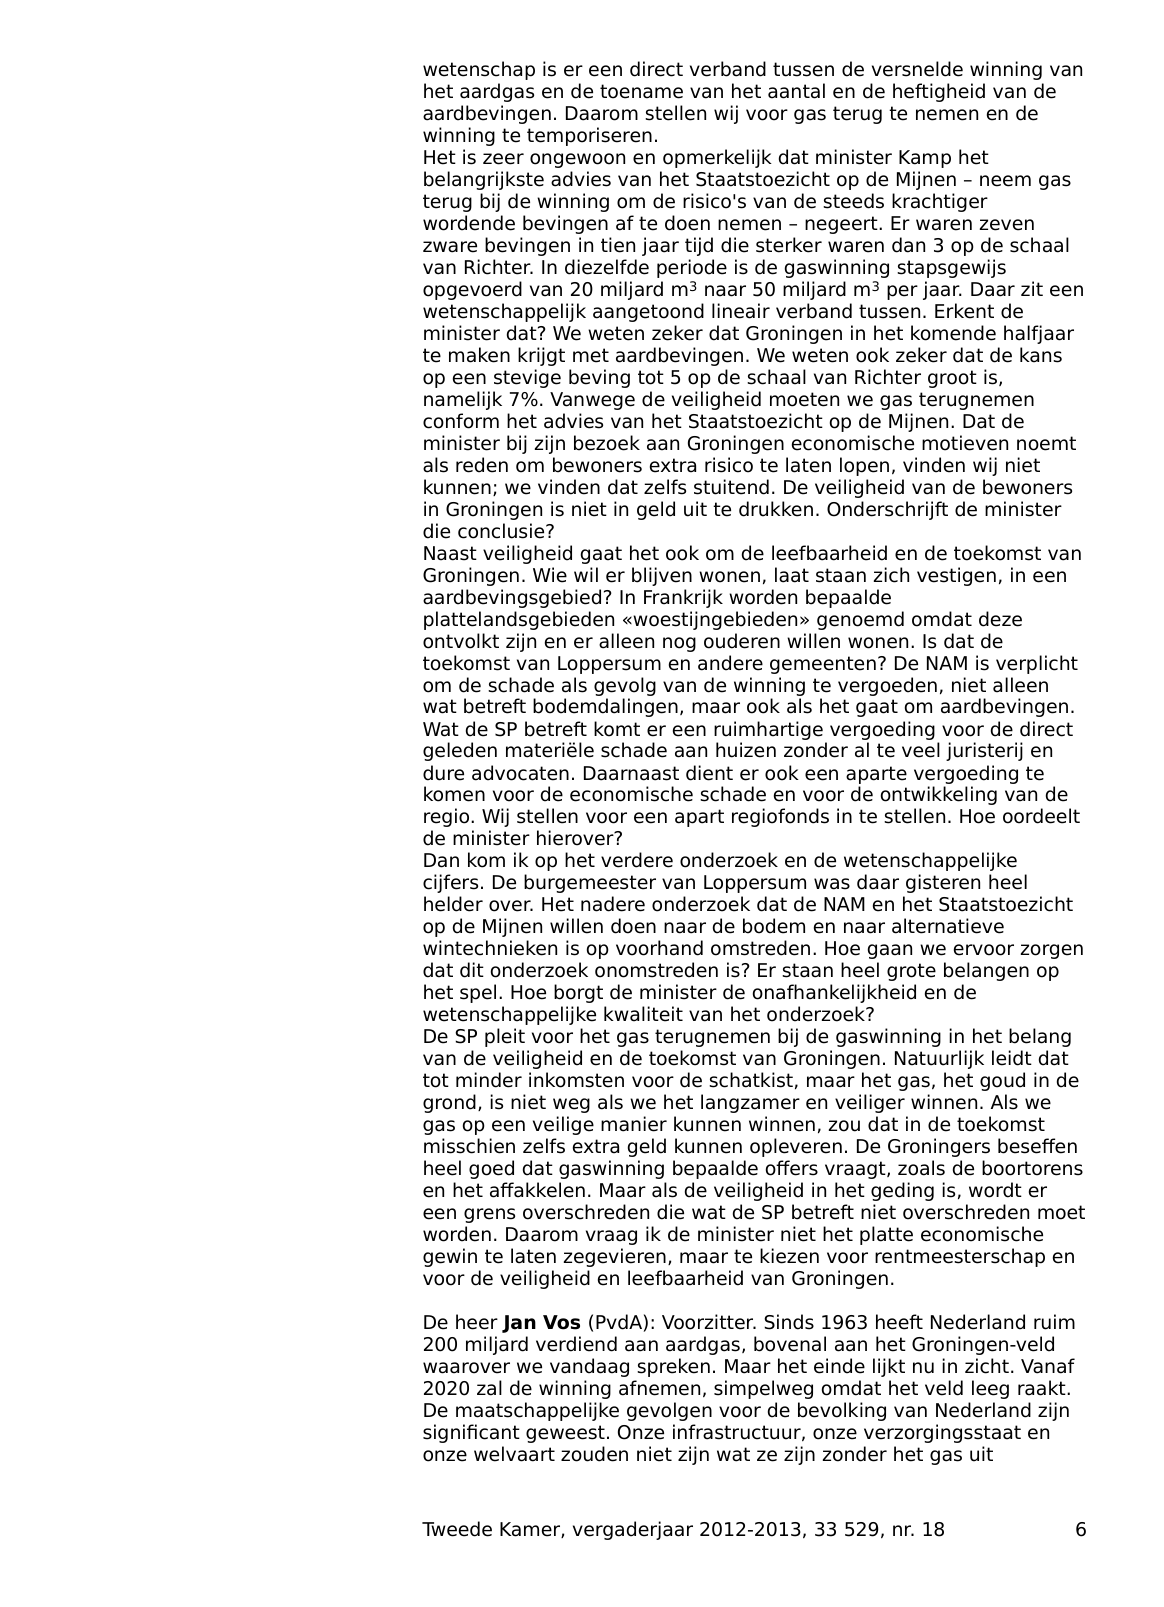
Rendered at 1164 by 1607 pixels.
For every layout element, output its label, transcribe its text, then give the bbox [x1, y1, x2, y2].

text wetenschap is er een direct verband tussen de versnelde winning van het aardgas en de toename van het aantal en de heftigheid van de aardbevingen. Daarom stellen wij voor gas terug te nemen en de winning te temporiseren. [422, 59, 1087, 147]
text De heer Jan Vos (PvdA): Voorzitter. Sinds 1963 heeft Nederland ruim 200 miljard verdiend aan aardgas, bovenal aan het Groningen-veld waarover we vandaag spreken. Maar het einde lijkt nu in zicht. Vanaf 2020 zal de winning afnemen, simpelweg omdat het veld leeg raakt. De maatschappelijke gevolgen voor de bevolking van Nederland zijn significant geweest. Onze infrastructuur, onze verzorgingsstaat en onze welvaart zouden niet zijn wat ze zijn zonder het gas uit [422, 1312, 1087, 1466]
text Dan kom ik op het verdere onderzoek en de wetenschappelijke cijfers. De burgemeester van Loppersum was daar gisteren heel helder over. Het nadere onderzoek dat de NAM en het Staatstoezicht op de Mijnen willen doen naar de bodem en naar alternatieve wintechnieken is op voorhand omstreden. Hoe gaan we ervoor zorgen dat dit onderzoek onomstreden is? Er staan heel grote belangen op het spel. Hoe borgt de minister de onafhankelijkheid en de wetenschappelijke kwaliteit van het onderzoek? [422, 850, 1087, 1026]
text Het is zeer ongewoon en opmerkelijk dat minister Kamp het belangrijkste advies van het Staatstoezicht op de Mijnen – neem gas terug bij de winning om de risico's van de steeds krachtiger wordende bevingen af te doen nemen – negeert. Er waren zeven zware bevingen in tien jaar tijd die sterker waren dan 3 op de schaal van Richter. In diezelfde periode is de gaswinning stapsgewijs opgevoerd van 20 miljard m3 naar 50 miljard m3 per jaar. Daar zit een wetenschappelijk aangetoond lineair verband tussen. Erkent de minister dat? We weten zeker dat Groningen in het komende halfjaar te maken krijgt met aardbevingen. We weten ook zeker dat de kans op een stevige beving tot 5 op de schaal van Richter groot is, namelijk 7%. Vanwege de veiligheid moeten we gas terugnemen conform het advies van het Staatstoezicht op de Mijnen. Dat de minister bij zijn bezoek aan Groningen economische motieven noemt als reden om bewoners extra risico te laten lopen, vinden wij niet kunnen; we vinden dat zelfs stuitend. De veiligheid van de bewoners in Groningen is niet in geld uit te drukken. Onderschrijft de minister die conclusie? [422, 147, 1087, 543]
text De SP pleit voor het gas terugnemen bij de gaswinning in het belang van de veiligheid en de toekomst van Groningen. Natuurlijk leidt dat tot minder inkomsten voor de schatkist, maar het gas, het goud in de grond, is niet weg als we het langzamer en veiliger winnen. Als we gas op een veilige manier kunnen winnen, zou dat in de toekomst misschien zelfs extra geld kunnen opleveren. De Groningers beseffen heel goed dat gaswinning bepaalde offers vraagt, zoals de boortorens en het affakkelen. Maar als de veiligheid in het geding is, wordt er een grens overschreden die wat de SP betreft niet overschreden moet worden. Daarom vraag ik de minister niet het platte economische gewin te laten zegevieren, maar te kiezen voor rentmeesterschap en voor de veiligheid en leefbaarheid van Groningen. [422, 1026, 1087, 1290]
text Naast veiligheid gaat het ook om de leefbaarheid en de toekomst van Groningen. Wie wil er blijven wonen, laat staan zich vestigen, in een aardbevingsgebied? In Frankrijk worden bepaalde plattelandsgebieden «woestijngebieden» genoemd omdat deze ontvolkt zijn en er alleen nog ouderen willen wonen. Is dat de toekomst van Loppersum en andere gemeenten? De NAM is verplicht om de schade als gevolg van de winning te vergoeden, niet alleen wat betreft bodemdalingen, maar ook als het gaat om aardbevingen. Wat de SP betreft komt er een ruimhartige vergoeding voor de direct geleden materiële schade aan huizen zonder al te veel juristerij en dure advocaten. Daarnaast dient er ook een aparte vergoeding te komen voor de economische schade en voor de ontwikkeling van de regio. Wij stellen voor een apart regiofonds in te stellen. Hoe oordeelt de minister hierover? [422, 543, 1087, 850]
